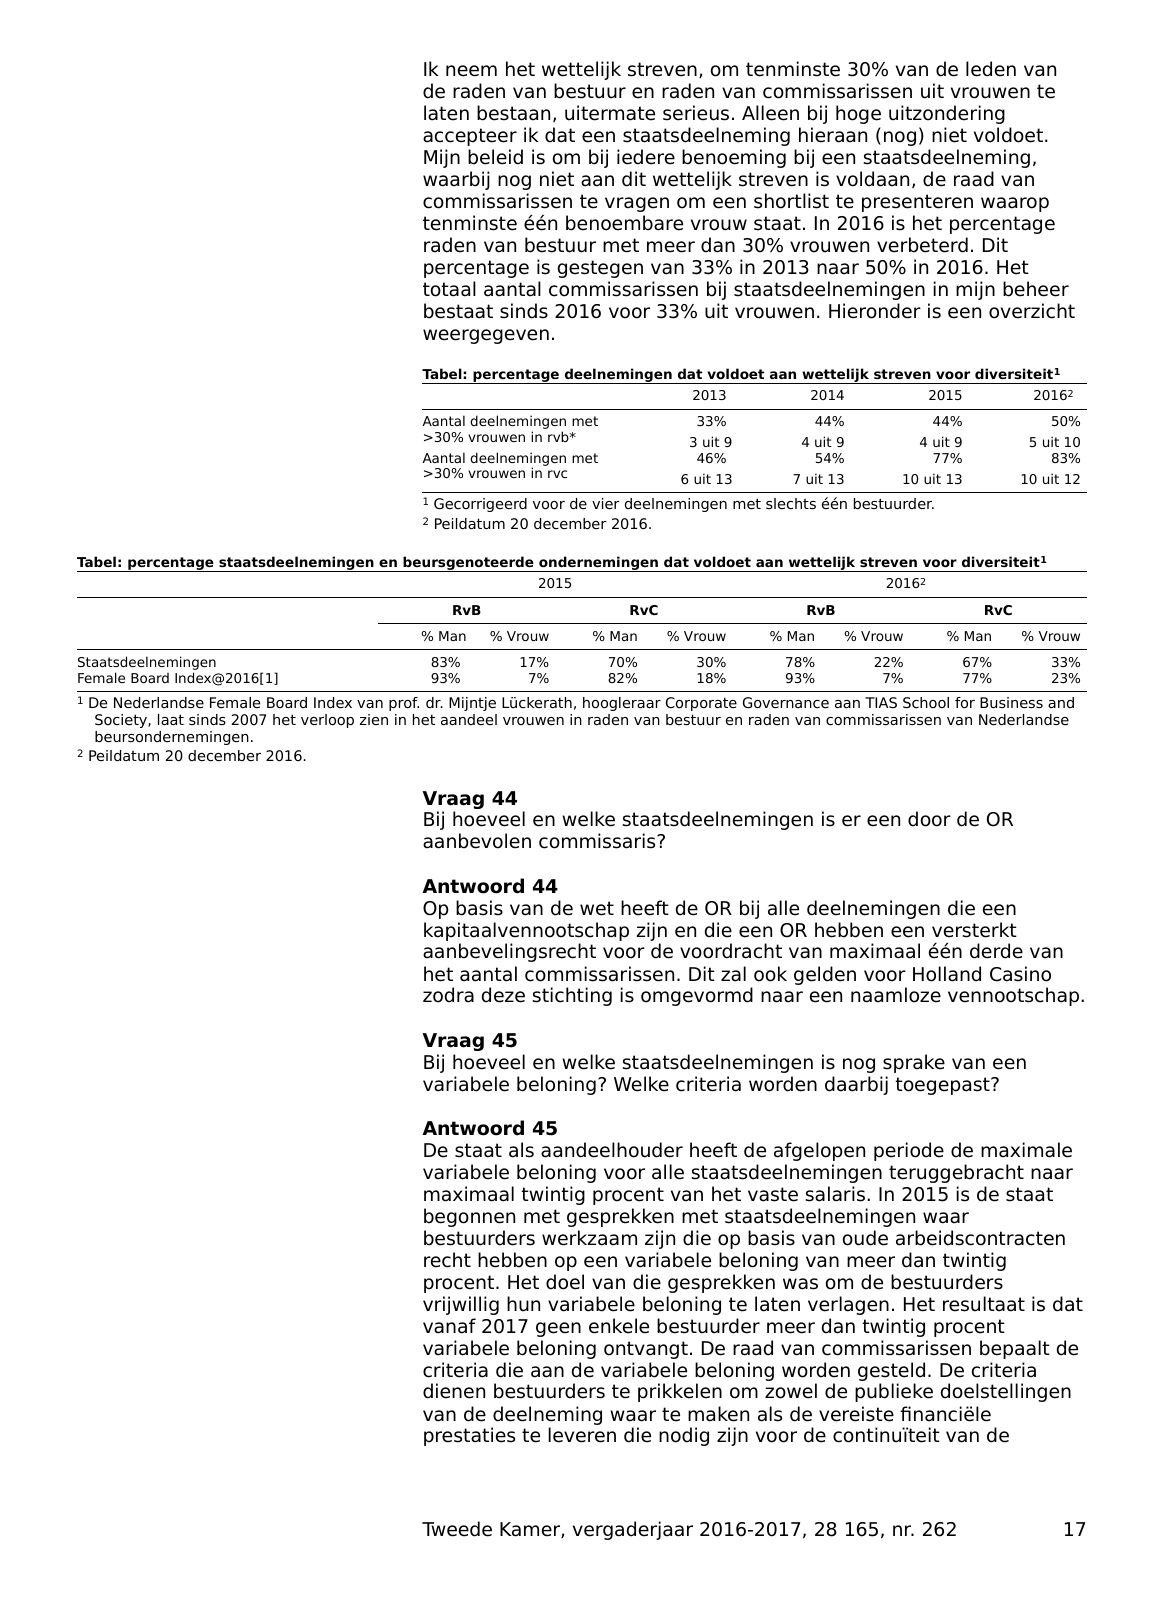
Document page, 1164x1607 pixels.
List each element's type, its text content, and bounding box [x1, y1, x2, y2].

table_cell 93% [732, 670, 821, 691]
table_cell 3 uit 9 [614, 430, 732, 450]
table_cell 4 uit 9 [732, 430, 850, 450]
table_cell 1 De Nederlandse Female Board Index van prof. dr. Mijntje Lückerath, hoogleraar Corporate Governance aan TIAS School for Business and Society, laat sinds 2007 het verloop zien in het aandeel vrouwen in raden van bestuur en raden van commissarissen van Nederlandse beursondernemingen. 2 Peildatum 20 december 2016. [77, 692, 1087, 765]
table_cell % Man [555, 624, 644, 649]
table_cell [77, 598, 378, 649]
table_cell 22% [821, 650, 909, 670]
table_cell 20162 [732, 572, 1087, 597]
table_cell RvC [555, 598, 732, 623]
text Antwoord 45 [422, 1118, 1087, 1140]
table_cell [77, 572, 378, 597]
table_cell 7% [466, 670, 555, 691]
table_cell 77% [850, 450, 968, 471]
table_cell Staatsdeelnemingen [77, 650, 378, 670]
table_cell 70% [555, 650, 644, 670]
table_cell Aantal deelnemingen met >30% vrouwen in rvc [422, 450, 614, 492]
table_cell % Vrouw [466, 624, 555, 649]
table_cell 33% [998, 650, 1087, 670]
table_cell 78% [732, 650, 821, 670]
table_cell 23% [998, 670, 1087, 691]
table_cell 20162 [969, 384, 1087, 408]
table_cell 82% [555, 670, 644, 691]
table_cell RvB [732, 598, 909, 623]
text Bij hoeveel en welke staatsdeelnemingen is nog sprake van een variabele beloning? Welke criteria worden daarbij toegepast? [422, 1052, 1087, 1096]
table_cell % Vrouw [644, 624, 732, 649]
table_cell 17% [466, 650, 555, 670]
text Bij hoeveel en welke staatsdeelnemingen is er een door de OR aanbevolen commissaris? [422, 809, 1087, 853]
table_cell 44% [732, 410, 850, 430]
table_cell 44% [850, 410, 968, 430]
table_cell 2013 [614, 384, 732, 408]
table_cell 33% [614, 410, 732, 430]
table_cell 5 uit 10 [969, 430, 1087, 450]
table_cell 1 Gecorrigeerd voor de vier deelnemingen met slechts één bestuurder. 2 Peildatum 20 december 2016. [422, 493, 1087, 533]
table_cell % Vrouw [821, 624, 909, 649]
table_cell % Man [732, 624, 821, 649]
text Antwoord 44 [422, 876, 1087, 897]
table_header Tabel: percentage deelnemingen dat voldoet aan wettelijk streven voor diversiteit1 [422, 367, 1087, 382]
table_header Tabel: percentage staatsdeelnemingen en beursgenoteerde ondernemingen dat voldoet aan wettelijk streven voor diversiteit1 [77, 555, 1087, 571]
table_cell 10 uit 13 [850, 471, 968, 492]
table_cell RvC [909, 598, 1087, 623]
text Op basis van de wet heeft de OR bij alle deelnemingen die een kapitaalvennootschap zijn en die een OR hebben een versterkt aanbevelingsrecht voor de voordracht van maximaal één derde van het aantal commissarissen. Dit zal ook gelden voor Holland Casino zodra deze stichting is omgevormd naar een naamloze vennootschap. [422, 897, 1087, 1007]
table_cell 18% [644, 670, 732, 691]
text Vraag 44 [422, 787, 1087, 809]
table_cell % Man [909, 624, 998, 649]
table_cell Aantal deelnemingen met >30% vrouwen in rvb* [422, 410, 614, 450]
table_cell 67% [909, 650, 998, 670]
table_cell 46% [614, 450, 732, 471]
table_cell 93% [378, 670, 466, 691]
table_cell Female Board Index@2016[1] [77, 670, 378, 691]
table_cell 6 uit 13 [614, 471, 732, 492]
table_cell 7 uit 13 [732, 471, 850, 492]
table_cell 54% [732, 450, 850, 471]
table_cell [422, 384, 614, 408]
table_cell 10 uit 12 [969, 471, 1087, 492]
table_cell 50% [969, 410, 1087, 430]
text Ik neem het wettelijk streven, om tenminste 30% van de leden van de raden van bestuur en raden van commissarissen uit vrouwen te laten bestaan, uitermate serieus. Alleen bij hoge uitzondering accepteer ik dat een staatsdeelneming hieraan (nog) niet voldoet. Mijn beleid is om bij iedere benoeming bij een staatsdeelneming, waarbij nog niet aan dit wettelijk streven is voldaan, de raad van commissarissen te vragen om een shortlist te presenteren waarop tenminste één benoembare vrouw staat. In 2016 is het percentage raden van bestuur met meer dan 30% vrouwen verbeterd. Dit percentage is gestegen van 33% in 2013 naar 50% in 2016. Het totaal aantal commissarissen bij staatsdeelnemingen in mijn beheer bestaat sinds 2016 voor 33% uit vrouwen. Hieronder is een overzicht weergegeven. [422, 59, 1087, 345]
table_cell % Man [378, 624, 466, 649]
text De staat als aandeelhouder heeft de afgelopen periode de maximale variabele beloning voor alle staatsdeelnemingen teruggebracht naar maximaal twintig procent van het vaste salaris. In 2015 is de staat begonnen met gesprekken met staatsdeelnemingen waar bestuurders werkzaam zijn die op basis van oude arbeidscontracten recht hebben op een variabele beloning van meer dan twintig procent. Het doel van die gesprekken was om de bestuurders vrijwillig hun variabele beloning te laten verlagen. Het resultaat is dat vanaf 2017 geen enkele bestuurder meer dan twintig procent variabele beloning ontvangt. De raad van commissarissen bepaalt de criteria die aan de variabele beloning worden gesteld. De criteria dienen bestuurders te prikkelen om zowel de publieke doelstellingen van de deelneming waar te maken als de vereiste financiële prestaties te leveren die nodig zijn voor de continuïteit van de [422, 1140, 1087, 1447]
table_cell 2014 [732, 384, 850, 408]
table_cell % Vrouw [998, 624, 1087, 649]
table_cell 2015 [850, 384, 968, 408]
table_cell 7% [821, 670, 909, 691]
table_cell 2015 [378, 572, 732, 597]
table_cell RvB [378, 598, 555, 623]
table_cell 4 uit 9 [850, 430, 968, 450]
table_cell 83% [969, 450, 1087, 471]
table_cell 30% [644, 650, 732, 670]
text Vraag 45 [422, 1029, 1087, 1052]
table_cell 83% [378, 650, 466, 670]
table_cell 77% [909, 670, 998, 691]
